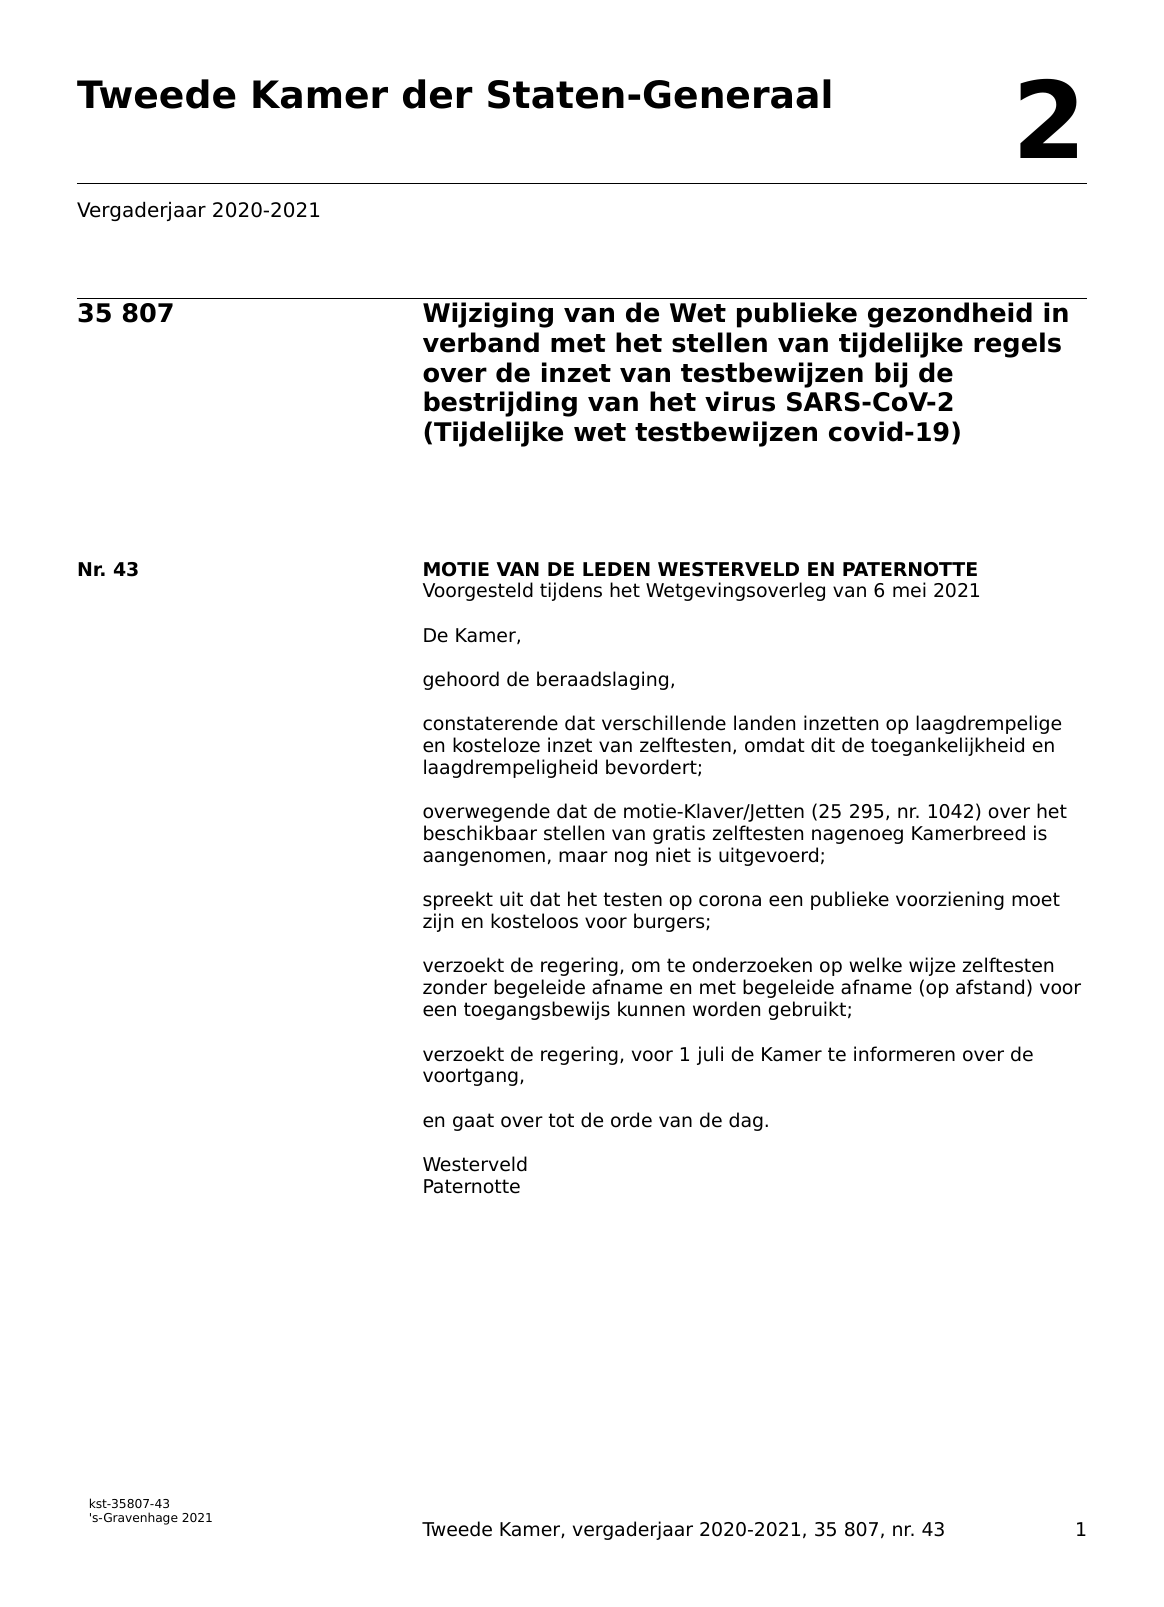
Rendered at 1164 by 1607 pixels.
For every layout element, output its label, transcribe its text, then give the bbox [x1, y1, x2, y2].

text en gaat over tot de orde van de dag. [422, 1109, 1087, 1132]
text verzoekt de regering, om te onderzoeken op welke wijze zelftesten zonder begeleide afname en met begeleide afname (op afstand) voor een toegangsbewijs kunnen worden gebruikt; [422, 955, 1087, 1021]
table_header Tweede Kamer der Staten-Generaal [77, 59, 886, 183]
text constaterende dat verschillende landen inzetten op laagdrempelige en kosteloze inzet van zelftesten, omdat dit de toegankelijkheid en laagdrempeligheid bevordert; [422, 713, 1087, 779]
text Paternotte [422, 1176, 1087, 1198]
subtitle 35 807 Wijziging van de Wet publieke gezondheid in verband met het stellen van tijdelijke regels over de inzet van testbewijzen bij de bestrijding van het virus SARS-CoV-2 (Tijdelijke wet testbewijzen covid-19) [77, 299, 1087, 447]
table_cell Vergaderjaar 2020-2021 [77, 184, 1087, 298]
text Westerveld [422, 1154, 1087, 1176]
text verzoekt de regering, voor 1 juli de Kamer te informeren over de voortgang, [422, 1043, 1087, 1087]
subtitle Nr. 43 MOTIE VAN DE LEDEN WESTERVELD EN PATERNOTTE [77, 558, 1087, 580]
table_header 2 [886, 59, 1087, 183]
text De Kamer, [422, 624, 1087, 647]
text kst-35807-43 [88, 1497, 323, 1511]
text 's-Gravenhage 2021 [88, 1511, 323, 1525]
text Voorgesteld tijdens het Wetgevingsoverleg van 6 mei 2021 [422, 580, 1087, 602]
text gehoord de beraadslaging, [422, 669, 1087, 691]
text spreekt uit dat het testen op corona een publieke voorziening moet zijn en kosteloos voor burgers; [422, 889, 1087, 933]
text overwegende dat de motie-Klaver/Jetten (25 295, nr. 1042) over het beschikbaar stellen van gratis zelftesten nagenoeg Kamerbreed is aangenomen, maar nog niet is uitgevoerd; [422, 801, 1087, 867]
